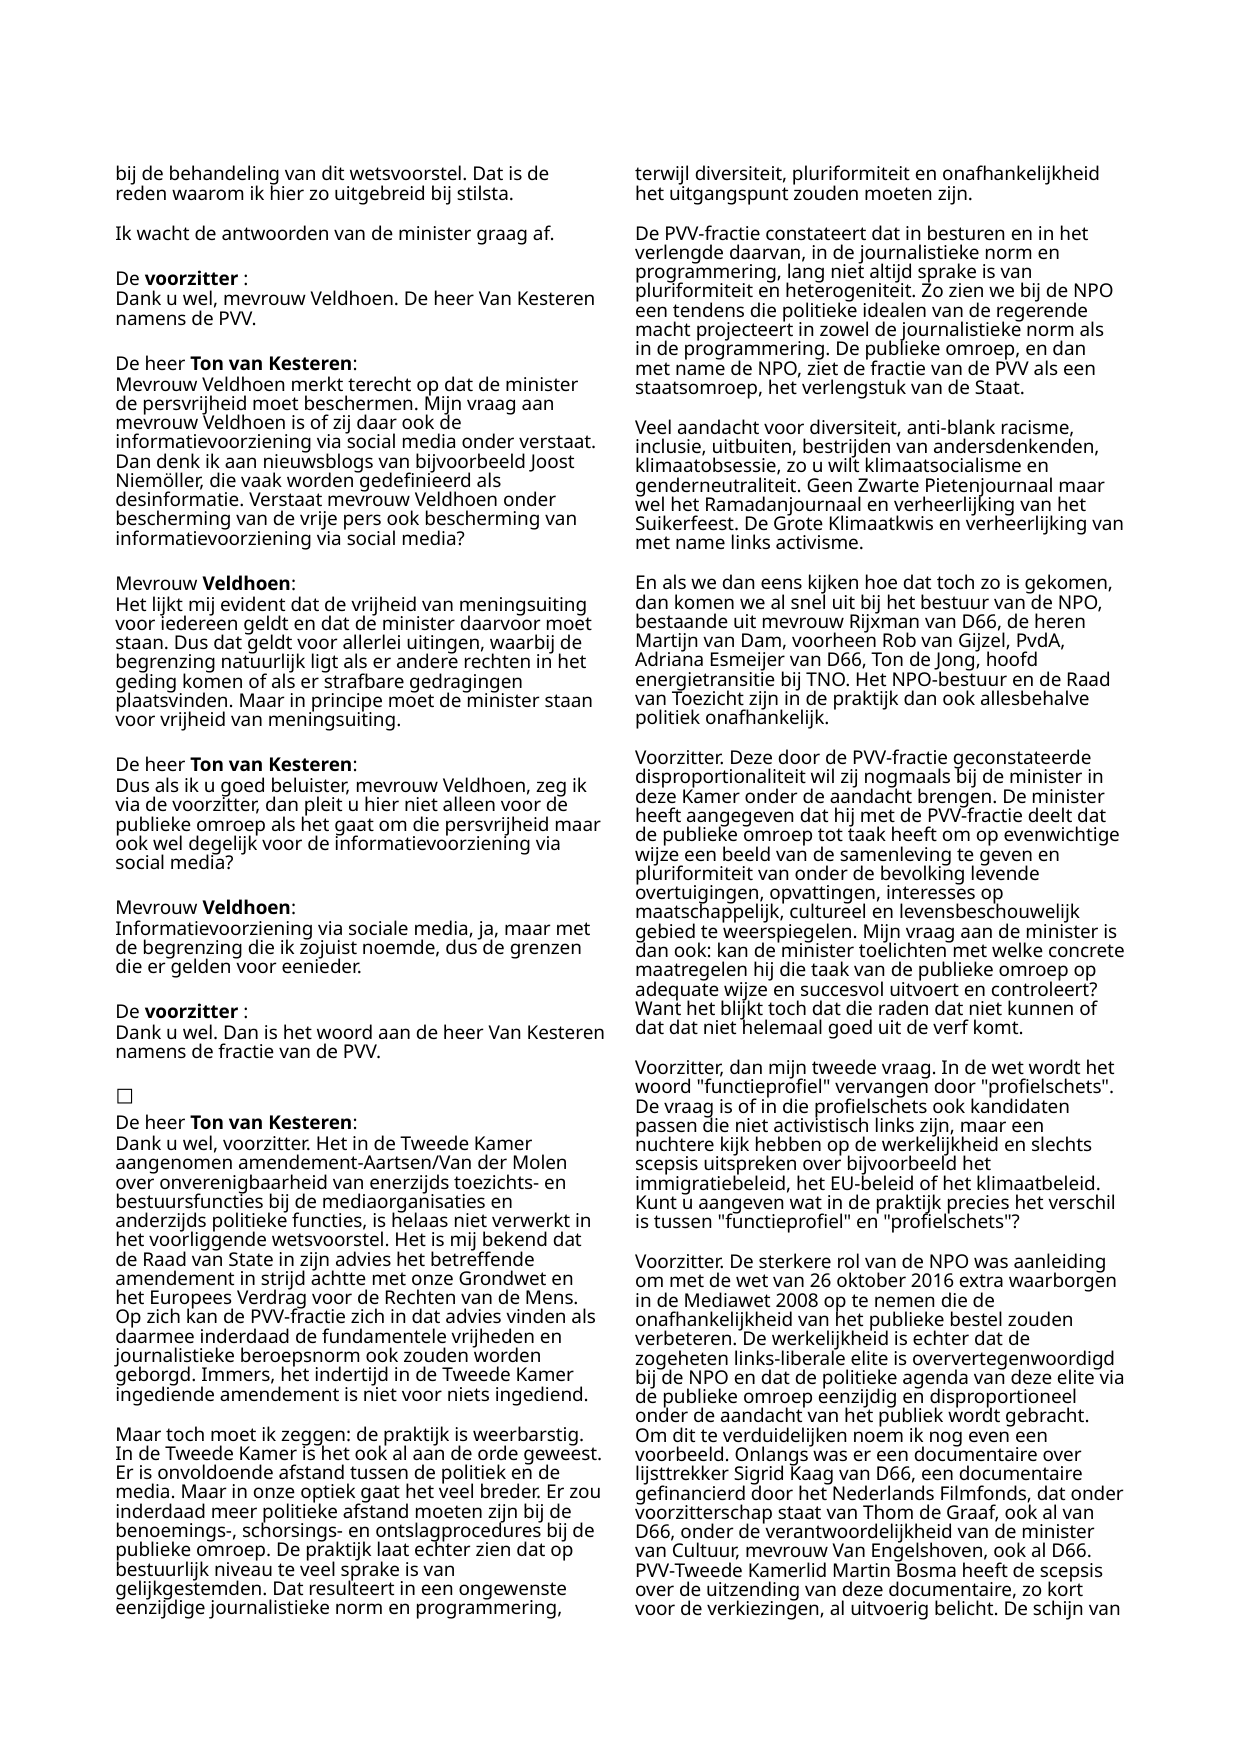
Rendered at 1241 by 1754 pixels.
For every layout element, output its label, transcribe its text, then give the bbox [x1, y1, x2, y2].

text Veel aandacht voor diversiteit, anti-blank racisme, inclusie, uitbuiten, bestrijden van andersdenkenden, klimaatobsessie, zo u wilt klimaatsocialisme en genderneutraliteit. Geen Zwarte Pietenjournaal maar wel het Ramadanjournaal en verheerlijking van het Suikerfeest. De Grote Klimaatkwis en verheerlijking van met name links activisme. [635, 419, 1125, 554]
text De heer Ton van Kesteren: [115, 751, 605, 777]
text Dank u wel, mevrouw Veldhoen. De heer Van Kesteren namens de PVV. [115, 290, 605, 329]
text Mevrouw Veldhoen: [115, 894, 605, 920]
text En als we dan eens kijken hoe dat toch zo is gekomen, dan komen we al snel uit bij het bestuur van de NPO, bestaande uit mevrouw Rijxman van D66, de heren Martijn van Dam, voorheen Rob van Gijzel, PvdA, Adriana Esmeijer van D66, Ton de Jong, hoofd energietransitie bij TNO. Het NPO-bestuur en de Raad van Toezicht zijn in de praktijk dan ook allesbehalve politiek onafhankelijk. [635, 574, 1125, 728]
text Informatievoorziening via sociale media, ja, maar met de begrenzing die ik zojuist noemde, dus de grenzen die er gelden voor eenieder. [115, 920, 605, 978]
text Dus als ik u goed beluister, mevrouw Veldhoen, zeg ik via de voorzitter, dan pleit u hier niet alleen voor de publieke omroep als het gaat om die persvrijheid maar ook wel degelijk voor de informatievoorziening via social media? [115, 777, 605, 873]
text Voorzitter, dan mijn tweede vraag. In de wet wordt het woord "functieprofiel" vervangen door "profielschets". De vraag is of in die profielschets ook kandidaten passen die niet activistisch links zijn, maar een nuchtere kijk hebben op de werkelijkheid en slechts scepsis uitspreken over bijvoorbeeld het immigratiebeleid, het EU-beleid of het klimaatbeleid. Kunt u aangeven wat in de praktijk precies het verschil is tussen "functieprofiel" en "profielschets"? [635, 1059, 1125, 1232]
text bij de behandeling van dit wetsvoorstel. Dat is de reden waarom ik hier zo uitgebreid bij stilsta. [115, 165, 605, 204]
text De PVV-fractie constateert dat in besturen en in het verlengde daarvan, in de journalistieke norm en programmering, lang niet altijd sprake is van pluriformiteit en heterogeniteit. Zo zien we bij de NPO een tendens die politieke idealen van de regerende macht projecteert in zowel de journalistieke norm als in de programmering. De publieke omroep, en dan met name de NPO, ziet de fractie van de PVV als een staatsomroep, het verlengstuk van de Staat. [635, 224, 1125, 398]
text Dank u wel, voorzitter. Het in de Tweede Kamer aangenomen amendement-Aartsen/Van der Molen over onverenigbaarheid van enerzijds toezichts- en bestuursfuncties bij de mediaorganisaties en anderzijds politieke functies, is helaas niet verwerkt in het voorliggende wetsvoorstel. Het is mij bekend dat de Raad van State in zijn advies het betreffende amendement in strijd achtte met onze Grondwet en het Europees Verdrag voor de Rechten van de Mens. Op zich kan de PVV-fractie zich in dat advies vinden als daarmee inderdaad de fundamentele vrijheden en journalistieke beroepsnorm ook zouden worden geborgd. Immers, het indertijd in de Tweede Kamer ingediende amendement is niet voor niets ingediend. [115, 1135, 605, 1405]
text De heer Ton van Kesteren: [115, 350, 605, 376]
text Ik wacht de antwoorden van de minister graag af. [115, 224, 605, 244]
text Maar toch moet ik zeggen: de praktijk is weerbarstig. In de Tweede Kamer is het ook al aan de orde geweest. Er is onvoldoende afstand tussen de politiek en de media. Maar in onze optiek gaat het veel breder. Er zou inderdaad meer politieke afstand moeten zijn bij de benoemings-, schorsings- en ontslagprocedures bij de publieke omroep. De praktijk laat echter zien dat op bestuurlijk niveau te veel sprake is van gelijkgestemden. Dat resulteert in een ongewenste eenzijdige journalistieke norm en programmering, [115, 1426, 605, 1618]
text Het lijkt mij evident dat de vrijheid van meningsuiting voor iedereen geldt en dat de minister daarvoor moet staan. Dus dat geldt voor allerlei uitingen, waarbij de begrenzing natuurlijk ligt als er andere rechten in het geding komen of als er strafbare gedragingen plaatsvinden. Maar in principe moet de minister staan voor vrijheid van meningsuiting. [115, 596, 605, 730]
text Dank u wel. Dan is het woord aan de heer Van Kesteren namens de fractie van de PVV. [115, 1024, 605, 1063]
text Voorzitter. De sterkere rol van de NPO was aanleiding om met de wet van 26 oktober 2016 extra waarborgen in de Mediawet 2008 op te nemen die de onafhankelijkheid van het publieke bestel zouden verbeteren. De werkelijkheid is echter dat de zogeheten links-liberale elite is oververtegenwoordigd bij de NPO en dat de politieke agenda van deze elite via de publieke omroep eenzijdig en disproportioneel onder de aandacht van het publiek wordt gebracht. Om dit te verduidelijken noem ik nog even een voorbeeld. Onlangs was er een documentaire over lijsttrekker Sigrid Kaag van D66, een documentaire gefinancierd door het Nederlands Filmfonds, dat onder voorzitterschap staat van Thom de Graaf, ook al van D66, onder de verantwoordelijkheid van de minister van Cultuur, mevrouw Van Engelshoven, ook al D66. PVV-Tweede Kamerlid Martin Bosma heeft de scepsis over de uitzending van deze documentaire, zo kort voor de verkiezingen, al uitvoerig belicht. De schijn van [635, 1253, 1125, 1619]
text De voorzitter : [115, 998, 605, 1024]
text Mevrouw Veldhoen merkt terecht op dat de minister de persvrijheid moet beschermen. Mijn vraag aan mevrouw Veldhoen is of zij daar ook de informatievoorziening via social media onder verstaat. Dan denk ik aan nieuwsblogs van bijvoorbeeld Joost Niemöller, die vaak worden gedefinieerd als desinformatie. Verstaat mevrouw Veldhoen onder bescherming van de vrije pers ook bescherming van informatievoorziening via social media? [115, 376, 605, 549]
text Voorzitter. Deze door de PVV-fractie geconstateerde disproportionaliteit wil zij nogmaals bij de minister in deze Kamer onder de aandacht brengen. De minister heeft aangegeven dat hij met de PVV-fractie deelt dat de publieke omroep tot taak heeft om op evenwichtige wijze een beeld van de samenleving te geven en pluriformiteit van onder de bevolking levende overtuigingen, opvattingen, interesses op maatschappelijk, cultureel en levensbeschouwelijk gebied te weerspiegelen. Mijn vraag aan de minister is dan ook: kan de minister toelichten met welke concrete maatregelen hij die taak van de publieke omroep op adequate wijze en succesvol uitvoert en controleert? Want het blijkt toch dat die raden dat niet kunnen of dat dat niet helemaal goed uit de verf komt. [635, 749, 1125, 1038]
text De voorzitter : [115, 265, 605, 290]
text Mevrouw Veldhoen: [115, 570, 605, 596]
text ⬜ [115, 1084, 605, 1109]
text terwijl diversiteit, pluriformiteit en onafhankelijkheid het uitgangspunt zouden moeten zijn. [635, 165, 1125, 204]
text De heer Ton van Kesteren: [115, 1109, 605, 1135]
